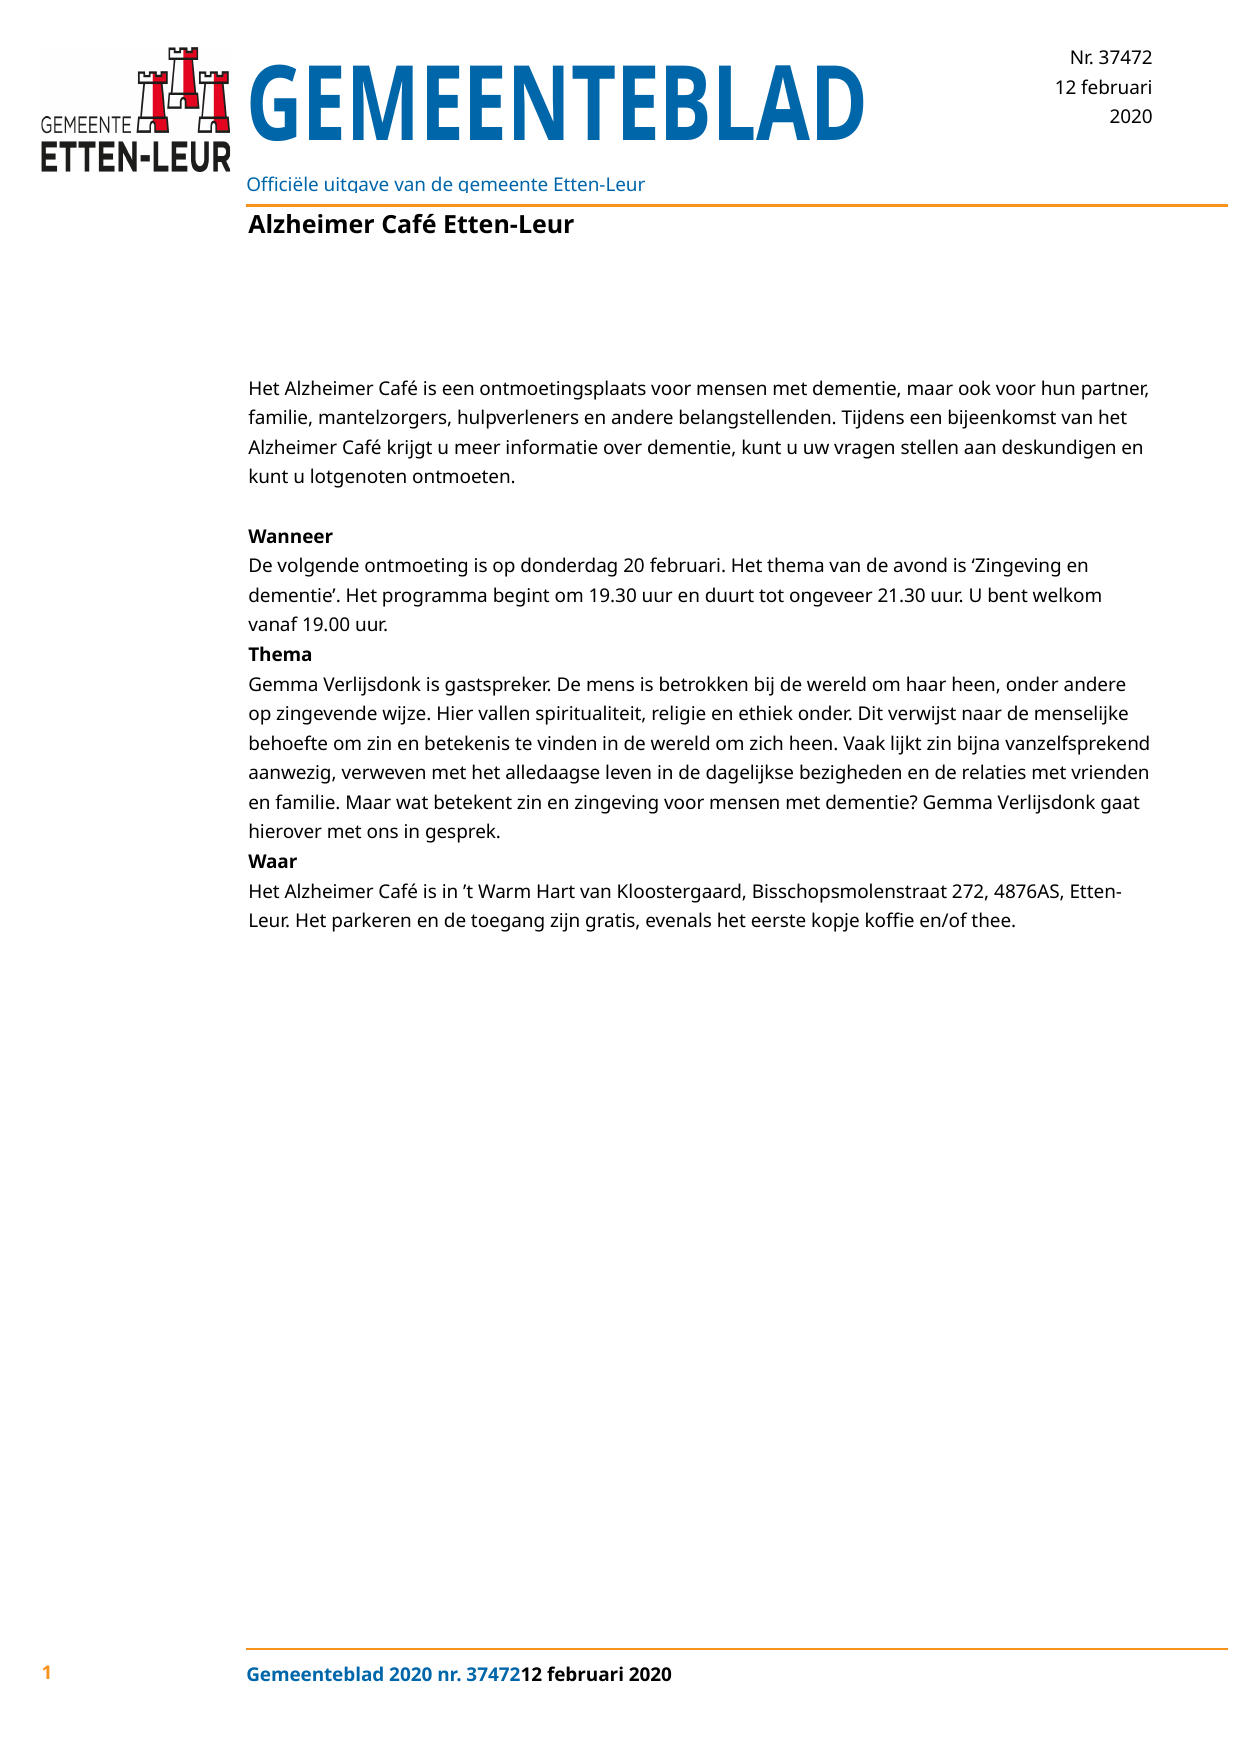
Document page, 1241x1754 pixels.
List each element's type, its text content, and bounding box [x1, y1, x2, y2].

text Gemma Verlijsdonk is gastspreker. De mens is betrokken bij de wereld om haar heen, onder andere op zingevende wijze. Hier vallen spiritualiteit, religie en ethiek onder. Dit verwijst naar de menselijke behoefte om zin en betekenis te vinden in de wereld om zich heen. Vaak lijkt zin bijna vanzelfsprekend aanwezig, verweven met het alledaagse leven in de dagelijkse bezigheden en de relaties met vrienden en familie. Maar wat betekent zin en zingeving voor mensen met dementie? Gemma Verlijsdonk gaat hierover met ons in gesprek. [248, 671, 1152, 844]
text Het Alzheimer Café is in ’t Warm Hart van Kloostergaard, Bisschopsmolenstraat 272, 4876AS, Etten-Leur. Het parkeren en de toegang zijn gratis, evenals het eerste kopje koffie en/of thee. [248, 878, 1152, 933]
text Thema [248, 641, 1152, 667]
text Waar [248, 848, 1152, 874]
text De volgende ontmoeting is op donderdag 20 februari. Het thema van de avond is ‘Zingeving en dementie’. Het programma begint om 19.30 uur en duurt tot ongeveer 21.30 uur. U bent welkom vanaf 19.00 uur. [248, 552, 1152, 637]
text Alzheimer Café Etten-Leur [248, 207, 1152, 241]
picture [41, 47, 231, 172]
text Het Alzheimer Café is een ontmoetingsplaats voor mensen met dementie, maar ook voor hun partner, familie, mantelzorgers, hulpverleners en andere belangstellenden. Tijdens een bijeenkomst van het Alzheimer Café krijgt u meer informatie over dementie, kunt u uw vragen stellen aan deskundigen en kunt u lotgenoten ontmoeten. [248, 375, 1152, 489]
text Wanneer [248, 523, 1152, 548]
